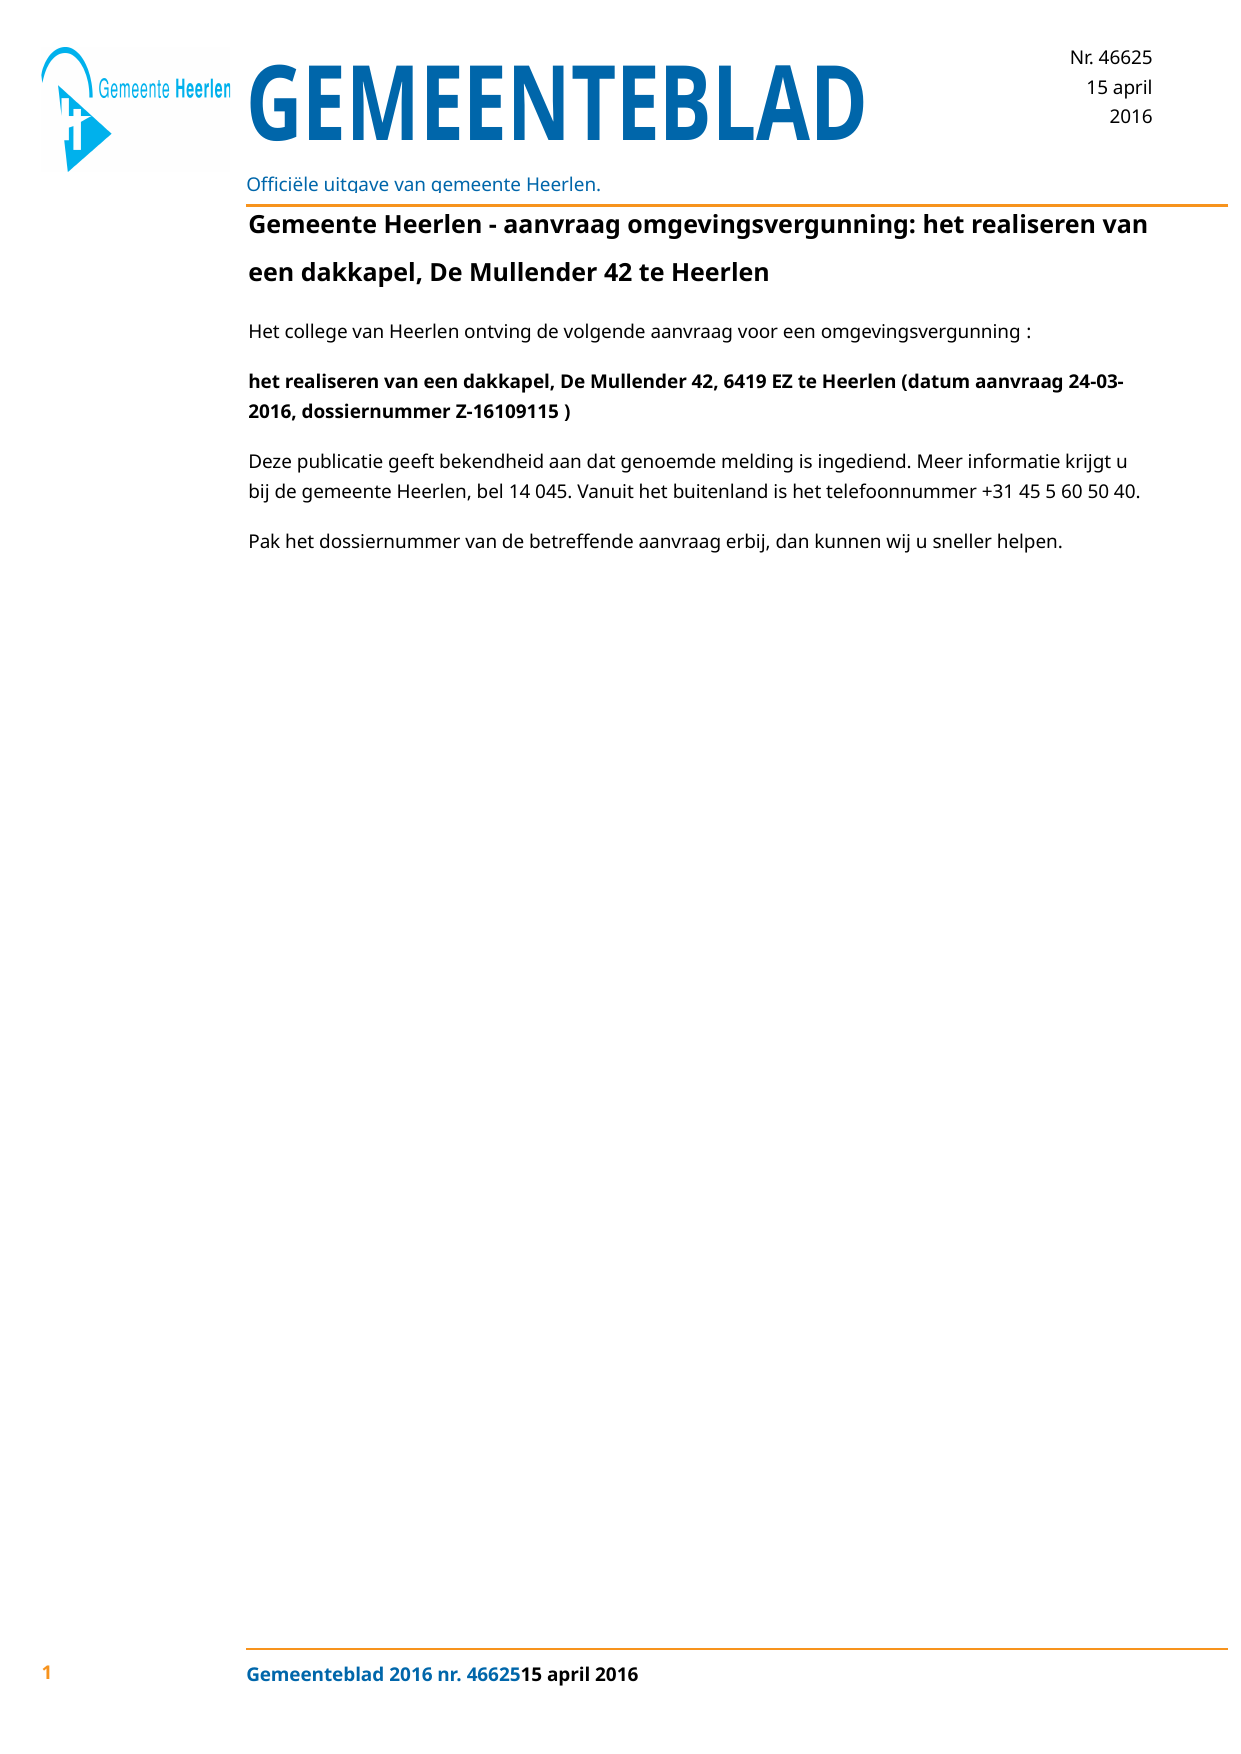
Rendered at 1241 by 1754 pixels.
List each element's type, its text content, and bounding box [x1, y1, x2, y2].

picture [41, 47, 231, 172]
text Gemeente Heerlen - aanvraag omgevingsvergunning: het realiseren van een dakkapel, De Mullender 42 te Heerlen [248, 207, 1152, 288]
text Deze publicatie geeft bekendheid aan dat genoemde melding is ingediend. Meer informatie krijgt u bij de gemeente Heerlen, bel 14 045. Vanuit het buitenland is het telefoonnummer +31 45 5 60 50 40. [248, 448, 1152, 504]
text het realiseren van een dakkapel, De Mullender 42, 6419 EZ te Heerlen (datum aanvraag 24-03-2016, dossiernummer Z-16109115 ) [248, 368, 1152, 424]
text Pak het dossiernummer van de betreffende aanvraag erbij, dan kunnen wij u sneller helpen. [248, 528, 1152, 554]
picture [41, 47, 58, 70]
text Het college van Heerlen ontving de volgende aanvraag voor een omgevingsvergunning : [248, 318, 1152, 344]
